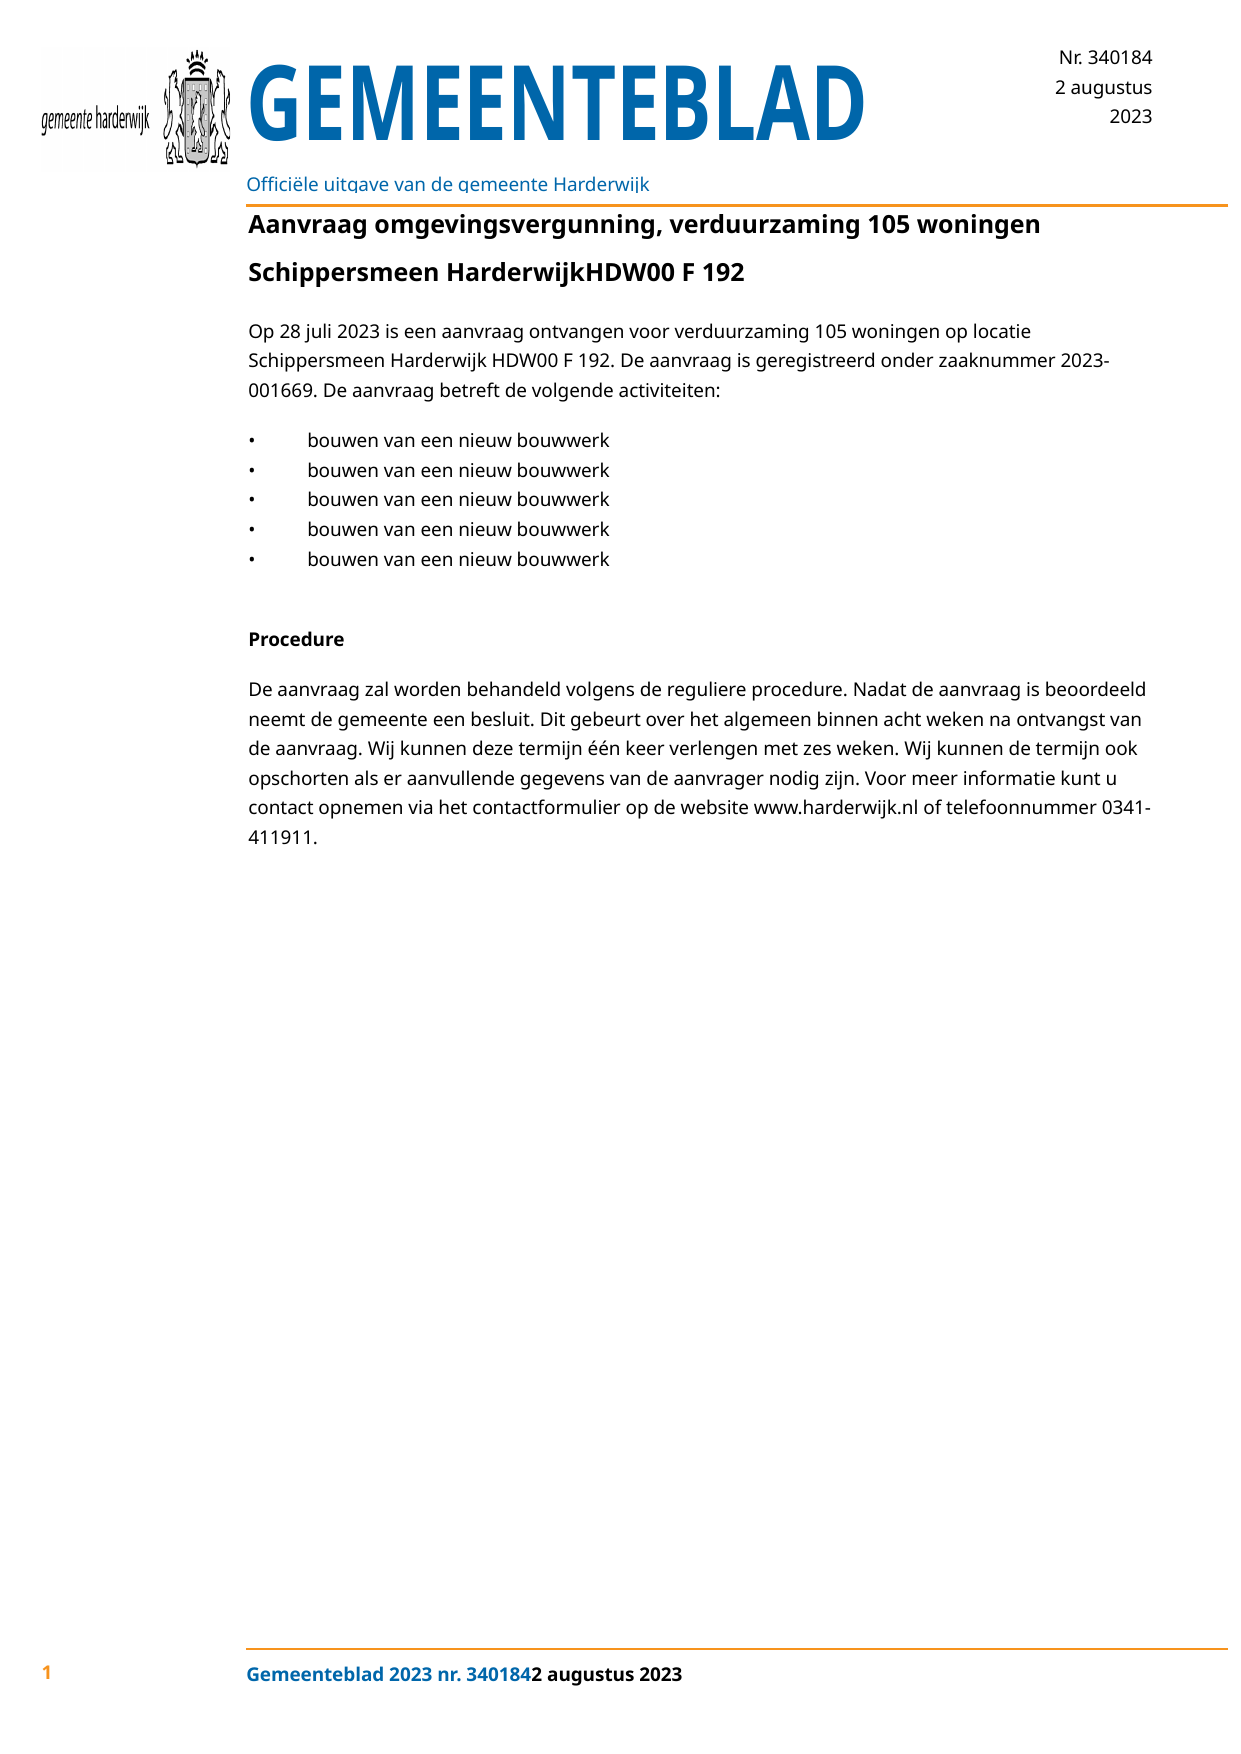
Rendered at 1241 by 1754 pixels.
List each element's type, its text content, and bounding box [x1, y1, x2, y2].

picture [41, 47, 231, 172]
text Op 28 juli 2023 is een aanvraag ontvangen voor verduurzaming 105 woningen op locatie Schippersmeen Harderwijk HDW00 F 192. De aanvraag is geregistreerd onder zaaknummer 2023-001669. De aanvraag betreft de volgende activiteiten: [248, 318, 1152, 403]
list bouwen van een nieuw bouwwerk [248, 487, 1152, 512]
text De aanvraag zal worden behandeld volgens de reguliere procedure. Nadat de aanvraag is beoordeeld neemt de gemeente een besluit. Dit gebeurt over het algemeen binnen acht weken na ontvangst van de aanvraag. Wij kunnen deze termijn één keer verlengen met zes weken. Wij kunnen de termijn ook opschorten als er aanvullende gegevens van de aanvrager nodig zijn. Voor meer informatie kunt u contact opnemen via het contactformulier op de website www.harderwijk.nl of telefoonnummer 0341-411911. [248, 676, 1152, 850]
text Aanvraag omgevingsvergunning, verduurzaming 105 woningen Schippersmeen HarderwijkHDW00 F 192 [248, 207, 1152, 288]
text Procedure [248, 626, 1152, 652]
list bouwen van een nieuw bouwwerk [248, 457, 1152, 483]
list bouwen van een nieuw bouwwerk [248, 516, 1152, 542]
list bouwen van een nieuw bouwwerk [248, 427, 1152, 453]
list bouwen van een nieuw bouwwerk [248, 546, 1152, 572]
